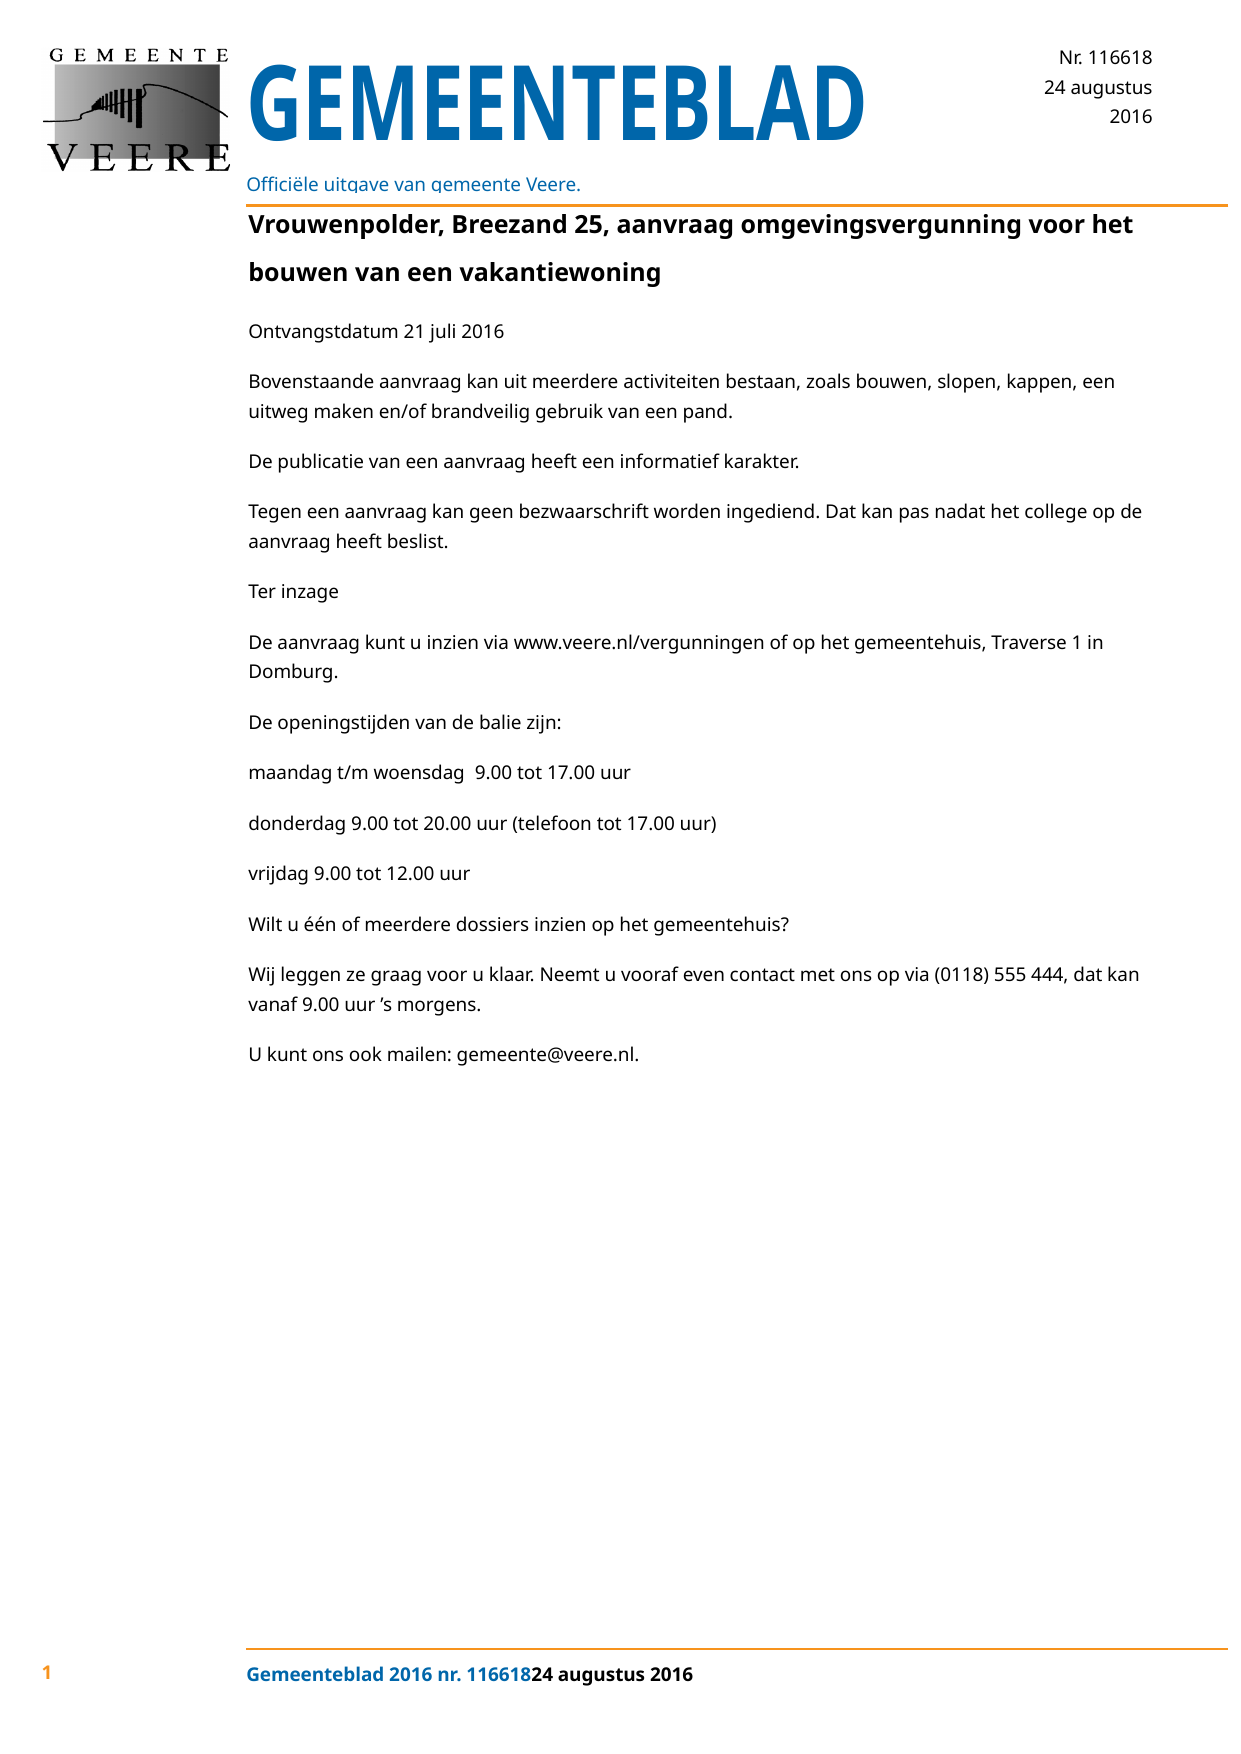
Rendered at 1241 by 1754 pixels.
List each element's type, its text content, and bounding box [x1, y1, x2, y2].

text Tegen een aanvraag kan geen bezwaarschrift worden ingediend. Dat kan pas nadat het college op de aanvraag heeft beslist. [248, 499, 1152, 554]
text U kunt ons ook mailen: gemeente@veere.nl. [248, 1041, 1152, 1067]
text vrijdag 9.00 tot 12.00 uur [248, 860, 1152, 886]
text Ter inzage [248, 579, 1152, 604]
text Ontvangstdatum 21 juli 2016 [248, 318, 1152, 344]
text Bovenstaande aanvraag kan uit meerdere activiteiten bestaan, zoals bouwen, slopen, kappen, een uitweg maken en/of brandveilig gebruik van een pand. [248, 368, 1152, 424]
text De publicatie van een aanvraag heeft een informatief karakter. [248, 448, 1152, 474]
text De openingstijden van de balie zijn: [248, 709, 1152, 735]
text maandag t/m woensdag 9.00 tot 17.00 uur [248, 759, 1152, 785]
text Vrouwenpolder, Breezand 25, aanvraag omgevingsvergunning voor het bouwen van een vakantiewoning [248, 207, 1152, 288]
text De aanvraag kunt u inzien via www.veere.nl/vergunningen of op het gemeentehuis, Traverse 1 in Domburg. [248, 629, 1152, 684]
text Wij leggen ze graag voor u klaar. Neemt u vooraf even contact met ons op via (0118) 555 444, dat kan vanaf 9.00 uur ’s morgens. [248, 961, 1152, 1017]
text donderdag 9.00 tot 20.00 uur (telefoon tot 17.00 uur) [248, 810, 1152, 836]
picture [41, 47, 231, 172]
text Wilt u één of meerdere dossiers inzien op het gemeentehuis? [248, 911, 1152, 937]
